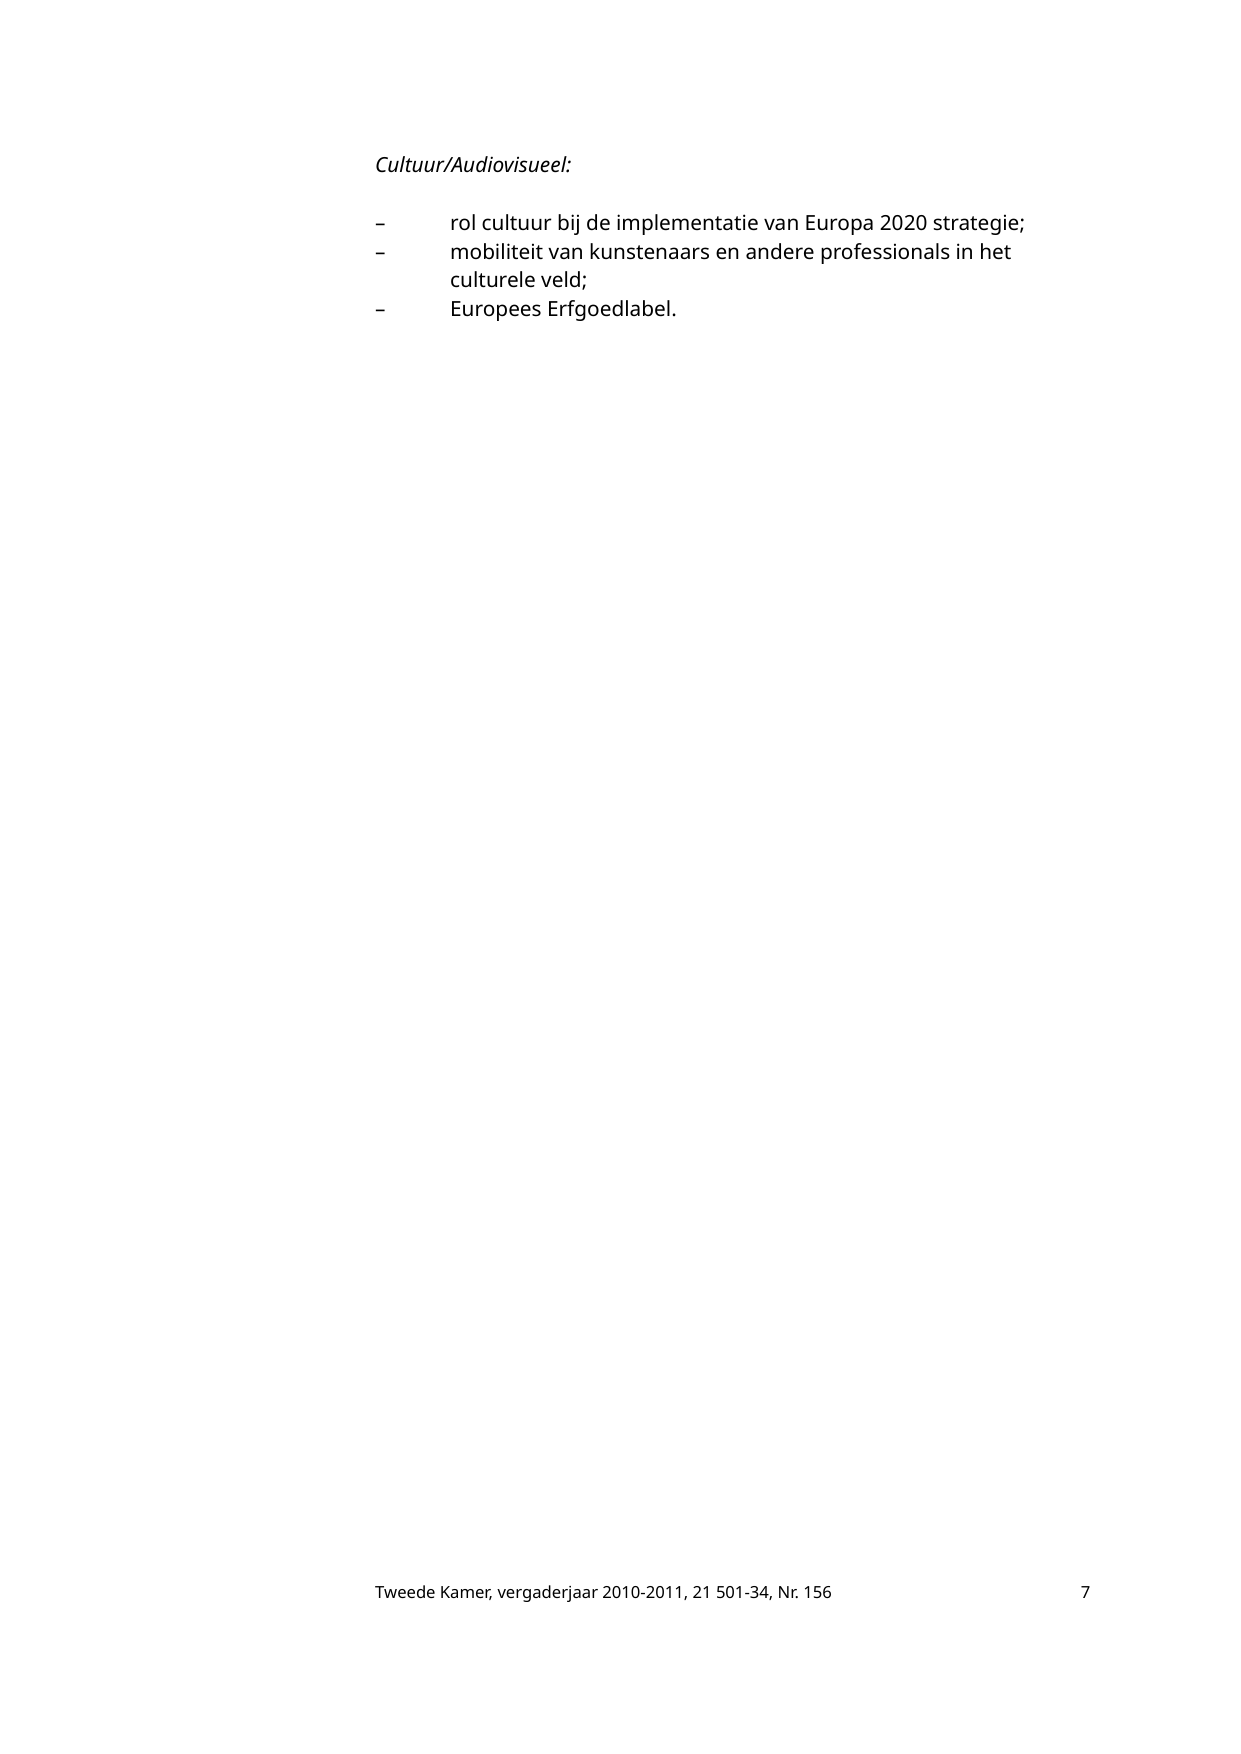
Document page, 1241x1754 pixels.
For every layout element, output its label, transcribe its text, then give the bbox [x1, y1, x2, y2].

list Europees Erfgoedlabel. [375, 294, 1090, 322]
list mobiliteit van kunstenaars en andere professionals in het culturele veld; [375, 237, 1090, 294]
text Cultuur/Audiovisueel: [375, 150, 1090, 178]
list rol cultuur bij de implementatie van Europa 2020 strategie; [375, 208, 1090, 237]
